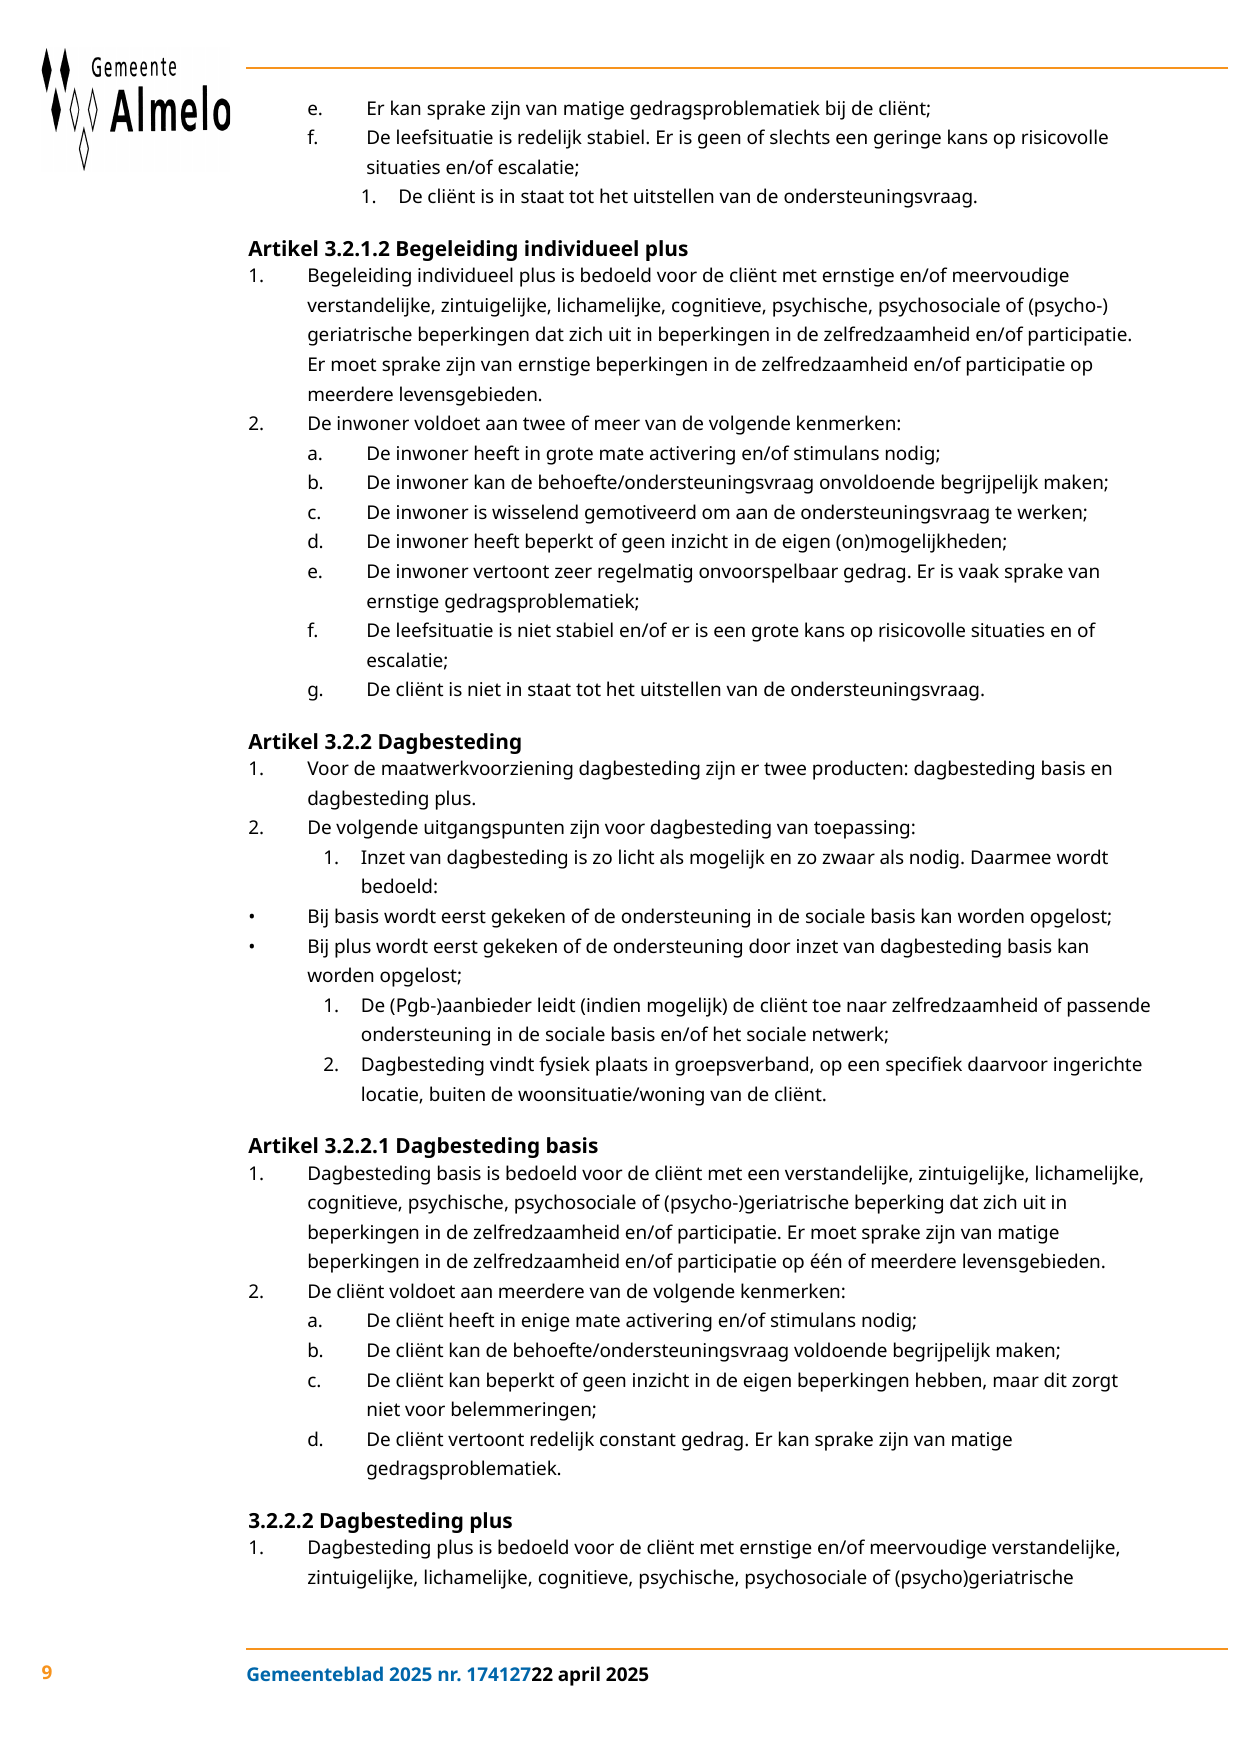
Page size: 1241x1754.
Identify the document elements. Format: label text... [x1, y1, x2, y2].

list Dagbesteding vindt fysiek plaats in groepsverband, op een specifiek daarvoor ingerichte locatie, buiten de woonsituatie/woning van de cliënt. [323, 1051, 1152, 1107]
list De inwoner heeft in grote mate activering en/of stimulans nodig; [307, 440, 1152, 466]
list De inwoner vertoont zeer regelmatig onvoorspelbaar gedrag. Er is vaak sprake van ernstige gedragsproblematiek; [307, 558, 1152, 613]
list De inwoner heeft beperkt of geen inzicht in de eigen (on)mogelijkheden; [307, 529, 1152, 554]
list De cliënt voldoet aan meerdere van de volgende kenmerken: [248, 1278, 1152, 1304]
text Artikel 3.2.1.2 Begeleiding individueel plus [248, 234, 1152, 262]
list De inwoner kan de behoefte/ondersteuningsvraag onvoldoende begrijpelijk maken; [307, 469, 1152, 495]
list Bij plus wordt eerst gekeken of de ondersteuning door inzet van dagbesteding basis kan worden opgelost; [248, 933, 1152, 988]
list Dagbesteding plus is bedoeld voor de cliënt met ernstige en/of meervoudige verstandelijke, zintuigelijke, lichamelijke, cognitieve, psychische, psychosociale of (psycho)geriatrische [248, 1534, 1152, 1590]
list Er kan sprake zijn van matige gedragsproblematiek bij de cliënt; [307, 95, 1152, 121]
list De (Pgb-)aanbieder leidt (indien mogelijk) de cliënt toe naar zelfredzaamheid of passende ondersteuning in de sociale basis en/of het sociale netwerk; [323, 992, 1152, 1047]
list Inzet van dagbesteding is zo licht als mogelijk en zo zwaar als nodig. Daarmee wordt bedoeld: [323, 844, 1152, 899]
text Artikel 3.2.2 Dagbesteding [248, 727, 1152, 755]
list De volgende uitgangspunten zijn voor dagbesteding van toepassing: [248, 814, 1152, 840]
list De cliënt is niet in staat tot het uitstellen van de ondersteuningsvraag. [307, 677, 1152, 702]
list Dagbesteding basis is bedoeld voor de cliënt met een verstandelijke, zintuigelijke, lichamelijke, cognitieve, psychische, psychosociale of (psycho-)geriatrische beperking dat zich uit in beperkingen in de zelfredzaamheid en/of participatie. Er moet sprake zijn van matige beperkingen in de zelfredzaamheid en/of participatie op één of meerdere levensgebieden. [248, 1160, 1152, 1274]
list De cliënt kan beperkt of geen inzicht in de eigen beperkingen hebben, maar dit zorgt niet voor belemmeringen; [307, 1367, 1152, 1422]
text Artikel 3.2.2.1 Dagbesteding basis [248, 1131, 1152, 1160]
list De leefsituatie is niet stabiel en/of er is een grote kans op risicovolle situaties en of escalatie; [307, 617, 1152, 673]
text 3.2.2.2 Dagbesteding plus [248, 1506, 1152, 1534]
list De leefsituatie is redelijk stabiel. Er is geen of slechts een geringe kans op risicovolle situaties en/of escalatie; [307, 124, 1152, 180]
list De cliënt vertoont redelijk constant gedrag. Er kan sprake zijn van matige gedragsproblematiek. [307, 1426, 1152, 1481]
list De cliënt is in staat tot het uitstellen van de ondersteuningsvraag. [361, 183, 1152, 209]
list Bij basis wordt eerst gekeken of de ondersteuning in de sociale basis kan worden opgelost; [248, 903, 1152, 929]
list De cliënt heeft in enige mate activering en/of stimulans nodig; [307, 1308, 1152, 1333]
list De inwoner voldoet aan twee of meer van de volgende kenmerken: [248, 410, 1152, 436]
list Begeleiding individueel plus is bedoeld voor de cliënt met ernstige en/of meervoudige verstandelijke, zintuigelijke, lichamelijke, cognitieve, psychische, psychosociale of (psycho-) geriatrische beperkingen dat zich uit in beperkingen in de zelfredzaamheid en/of participatie. Er moet sprake zijn van ernstige beperkingen in de zelfredzaamheid en/of participatie op meerdere levensgebieden. [248, 262, 1152, 406]
list Voor de maatwerkvoorziening dagbesteding zijn er twee producten: dagbesteding basis en dagbesteding plus. [248, 755, 1152, 811]
picture [41, 47, 231, 172]
list De inwoner is wisselend gemotiveerd om aan de ondersteuningsvraag te werken; [307, 499, 1152, 525]
list De cliënt kan de behoefte/ondersteuningsvraag voldoende begrijpelijk maken; [307, 1337, 1152, 1363]
